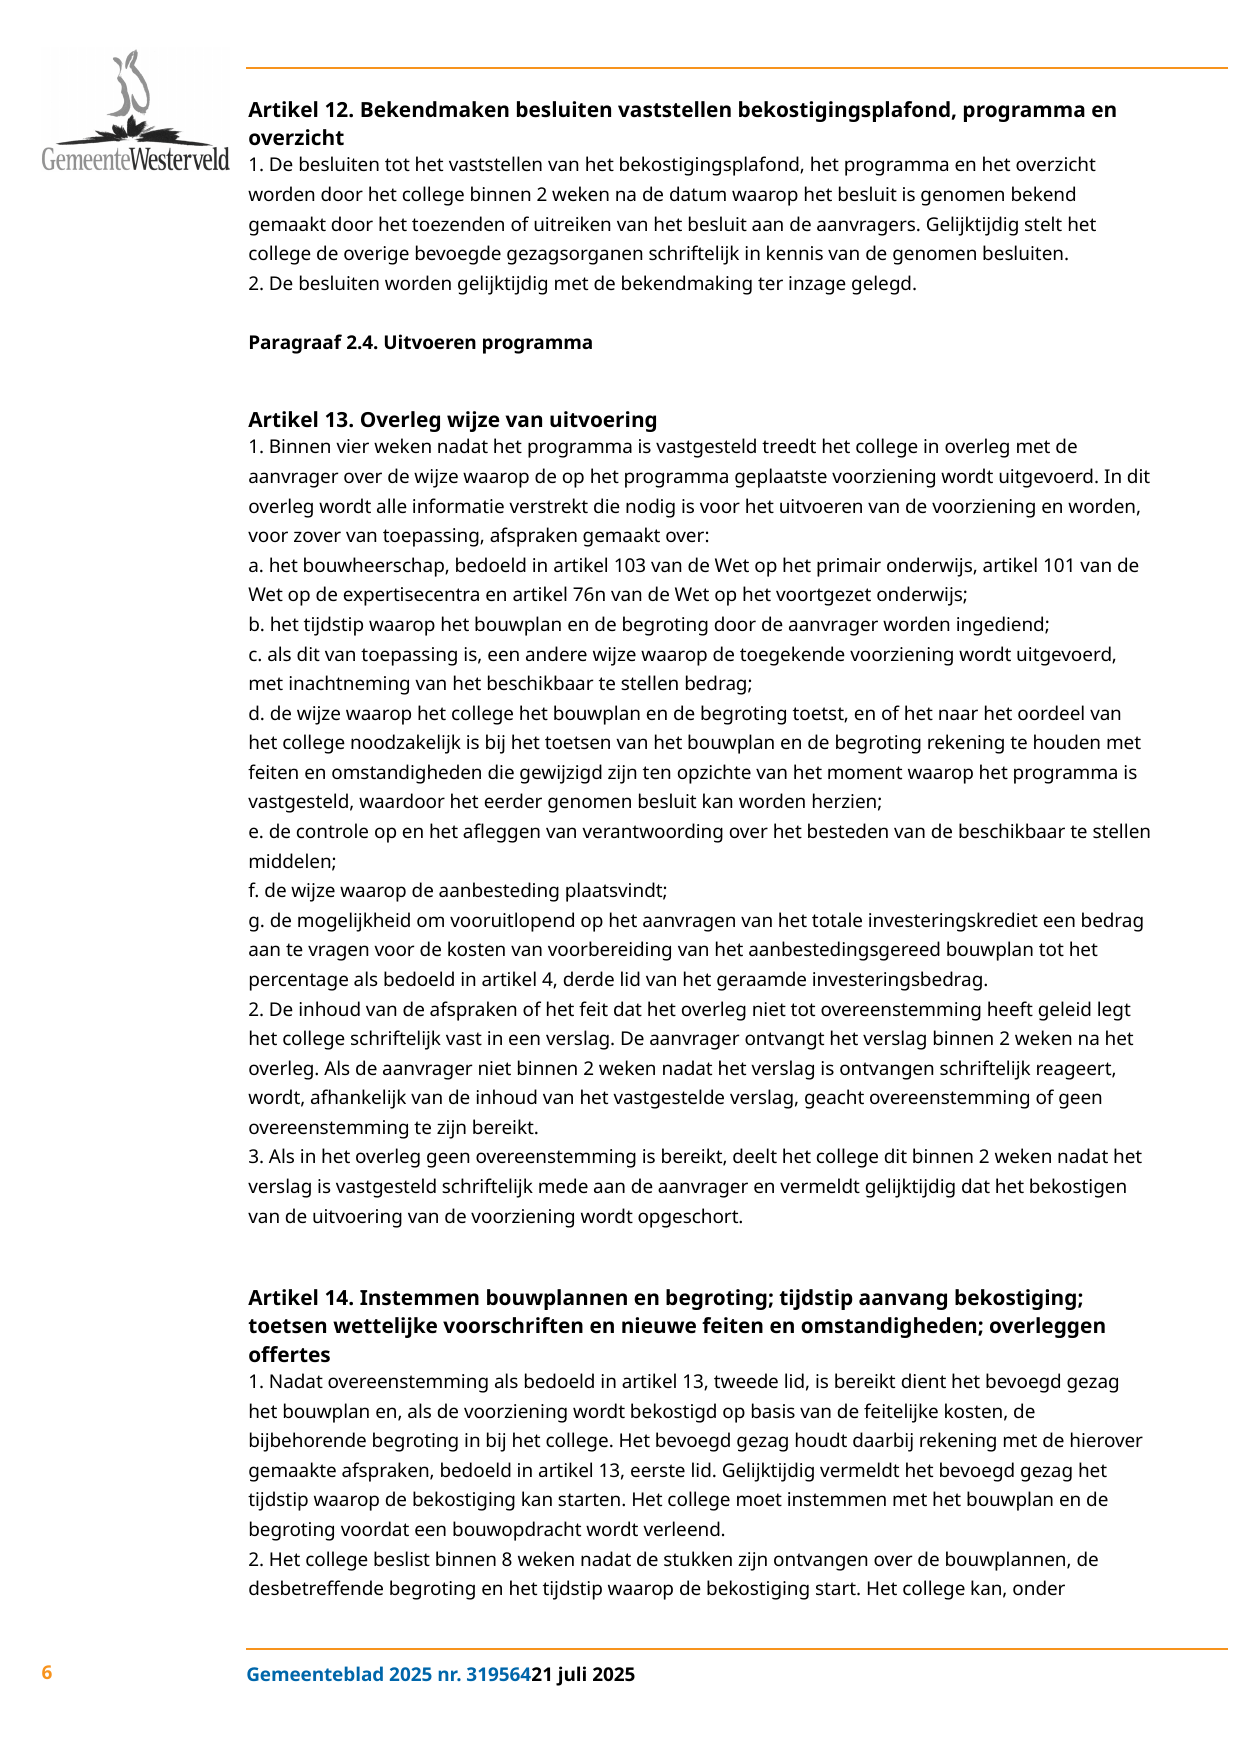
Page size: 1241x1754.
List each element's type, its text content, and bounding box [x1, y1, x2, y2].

text 2. Het college beslist binnen 8 weken nadat de stukken zijn ontvangen over de bouwplannen, de desbetreffende begroting en het tijdstip waarop de bekostiging start. Het college kan, onder [248, 1546, 1152, 1601]
text 1. Binnen vier weken nadat het programma is vastgesteld treedt het college in overleg met de aanvrager over de wijze waarop de op het programma geplaatste voorziening wordt uitgevoerd. In dit overleg wordt alle informatie verstrekt die nodig is voor het uitvoeren van de voorziening en worden, voor zover van toepassing, afspraken gemaakt over: [248, 434, 1152, 548]
text 1. Nadat overeenstemming als bedoeld in artikel 13, tweede lid, is bereikt dient het bevoegd gezag het bouwplan en, als de voorziening wordt bekostigd op basis van de feitelijke kosten, de bijbehorende begroting in bij het college. Het bevoegd gezag houdt daarbij rekening met de hierover gemaakte afspraken, bedoeld in artikel 13, eerste lid. Gelijktijdig vermeldt het bevoegd gezag het tijdstip waarop de bekostiging kan starten. Het college moet instemmen met het bouwplan en de begroting voordat een bouwopdracht wordt verleend. [248, 1368, 1152, 1542]
text d. de wijze waarop het college het bouwplan en de begroting toetst, en of het naar het oordeel van het college noodzakelijk is bij het toetsen van het bouwplan en de begroting rekening te houden met feiten en omstandigheden die gewijzigd zijn ten opzichte van het moment waarop het programma is vastgesteld, waardoor het eerder genomen besluit kan worden herzien; [248, 700, 1152, 814]
text g. de mogelijkheid om vooruitlopend op het aanvragen van het totale investeringskrediet een bedrag aan te vragen voor de kosten van voorbereiding van het aanbestedingsgereed bouwplan tot het percentage als bedoeld in artikel 4, derde lid van het geraamde investeringsbedrag. [248, 907, 1152, 992]
text Paragraaf 2.4. Uitvoeren programma [248, 329, 1152, 355]
text 2. De inhoud van de afspraken of het feit dat het overleg niet tot overeenstemming heeft geleid legt het college schriftelijk vast in een verslag. De aanvrager ontvangt het verslag binnen 2 weken na het overleg. Als de aanvrager niet binnen 2 weken nadat het verslag is ontvangen schriftelijk reageert, wordt, afhankelijk van de inhoud van het vastgestelde verslag, geacht overeenstemming of geen overeenstemming te zijn bereikt. [248, 996, 1152, 1140]
text Artikel 12. Bekendmaken besluiten vaststellen bekostigingsplafond, programma en overzicht [248, 95, 1152, 152]
text c. als dit van toepassing is, een andere wijze waarop de toegekende voorziening wordt uitgevoerd, met inachtneming van het beschikbaar te stellen bedrag; [248, 641, 1152, 696]
text e. de controle op en het afleggen van verantwoording over het besteden van de beschikbaar te stellen middelen; [248, 818, 1152, 874]
text f. de wijze waarop de aanbesteding plaatsvindt; [248, 877, 1152, 903]
text 3. Als in het overleg geen overeenstemming is bereikt, deelt het college dit binnen 2 weken nadat het verslag is vastgesteld schriftelijk mede aan de aanvrager en vermeldt gelijktijdig dat het bekostigen van de uitvoering van de voorziening wordt opgeschort. [248, 1144, 1152, 1229]
text 2. De besluiten worden gelijktijdig met de bekendmaking ter inzage gelegd. [248, 270, 1152, 296]
text 1. De besluiten tot het vaststellen van het bekostigingsplafond, het programma en het overzicht worden door het college binnen 2 weken na de datum waarop het besluit is genomen bekend gemaakt door het toezenden of uitreiken van het besluit aan de aanvragers. Gelijktijdig stelt het college de overige bevoegde gezagsorganen schriftelijk in kennis van de genomen besluiten. [248, 152, 1152, 266]
text Artikel 14. Instemmen bouwplannen en begroting; tijdstip aanvang bekostiging; toetsen wettelijke voorschriften en nieuwe feiten en omstandigheden; overleggen offertes [248, 1283, 1152, 1368]
text b. het tijdstip waarop het bouwplan en de begroting door de aanvrager worden ingediend; [248, 611, 1152, 637]
text Artikel 13. Overleg wijze van uitvoering [248, 405, 1152, 434]
picture [41, 47, 231, 172]
text a. het bouwheerschap, bedoeld in artikel 103 van de Wet op het primair onderwijs, artikel 101 van de Wet op de expertisecentra en artikel 76n van de Wet op het voortgezet onderwijs; [248, 552, 1152, 607]
